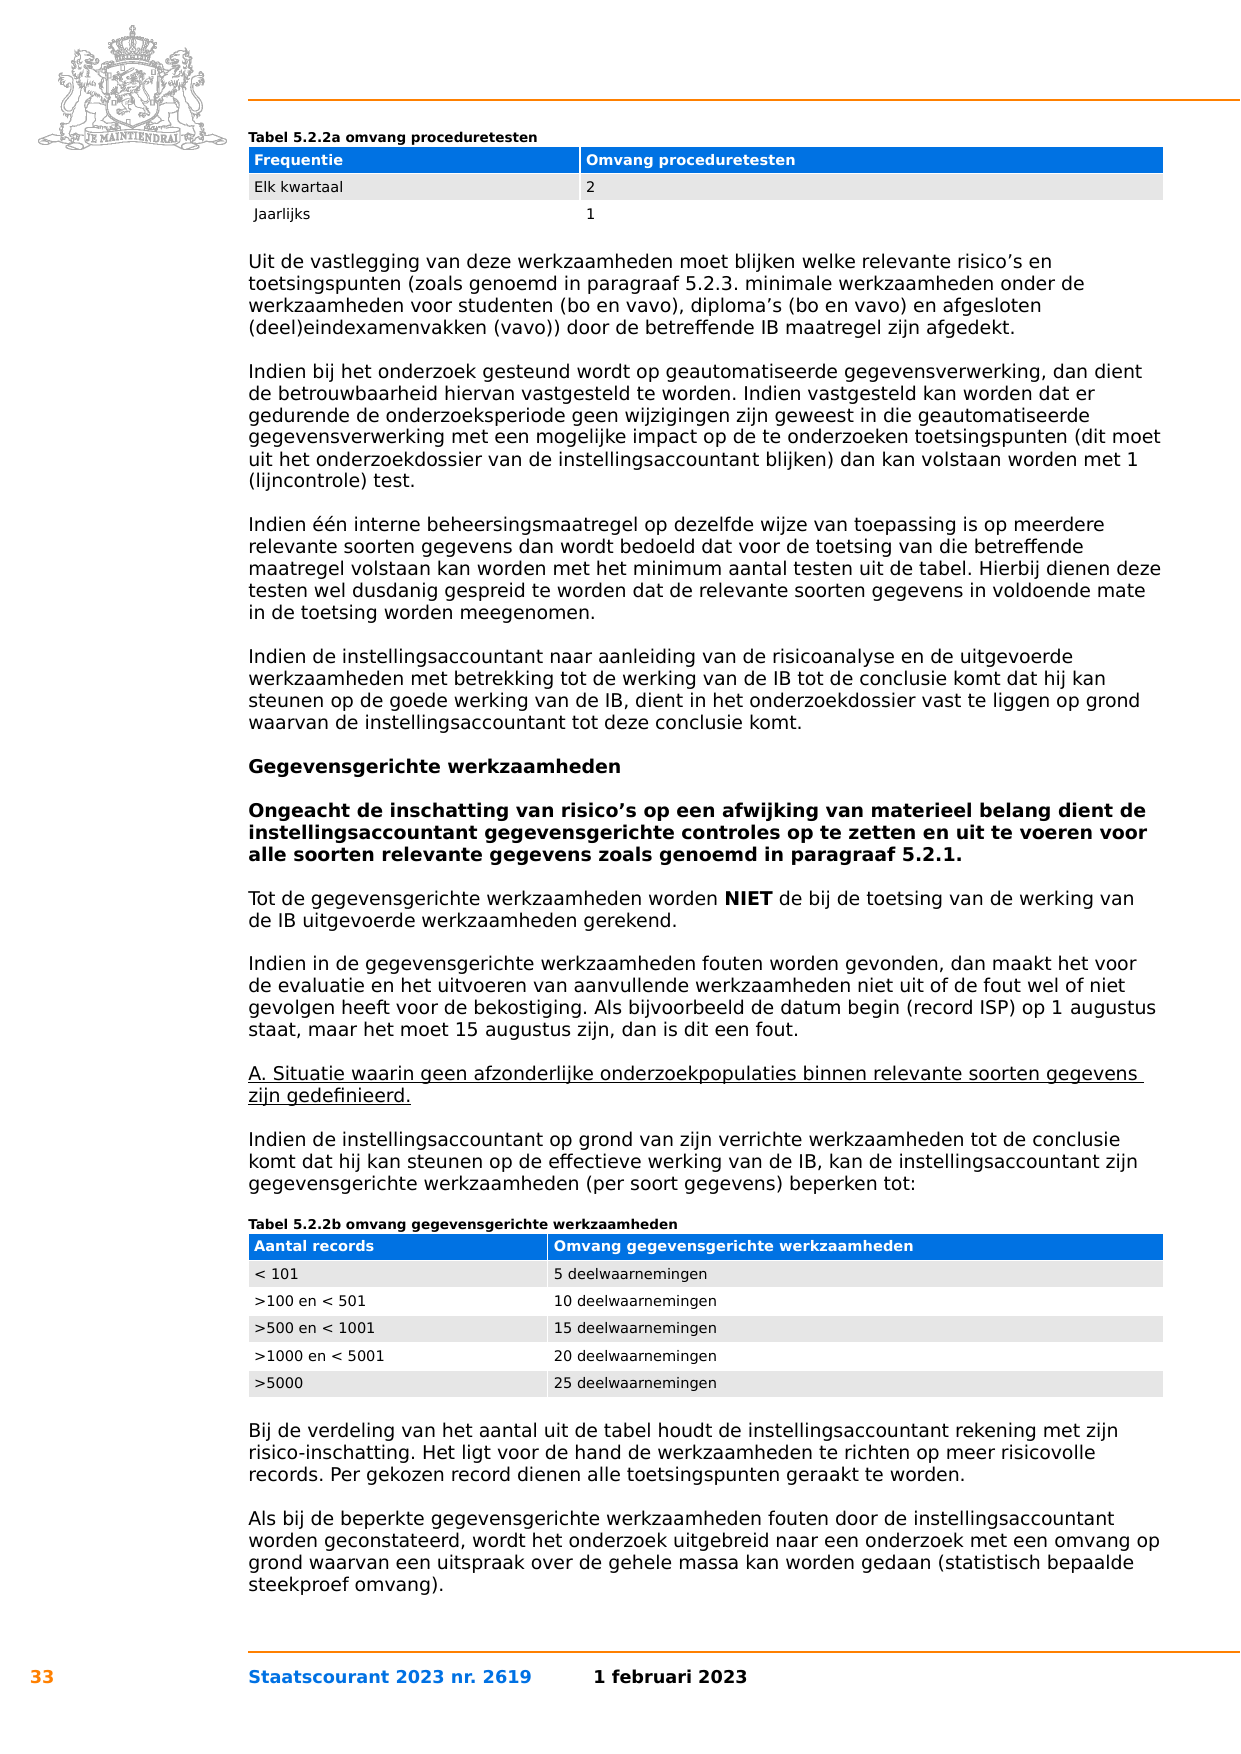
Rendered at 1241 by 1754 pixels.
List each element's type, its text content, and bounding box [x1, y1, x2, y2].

text Indien de instellingsaccountant op grond van zijn verrichte werkzaamheden tot de conclusie komt dat hij kan steunen op de effectieve werking van de IB, kan de instellingsaccountant zijn gegevensgerichte werkzaamheden (per soort gegevens) beperken tot: [248, 1129, 1163, 1195]
table_cell Omvang gegevensgerichte werkzaamheden [548, 1234, 1163, 1260]
table_cell 2 [581, 174, 1163, 200]
text Als bij de beperkte gegevensgerichte werkzaamheden fouten door de instellingsaccountant worden geconstateerd, wordt het onderzoek uitgebreid naar een onderzoek met een omvang op grond waarvan een uitspraak over de gehele massa kan worden gedaan (statistisch bepaalde steekproef omvang). [248, 1508, 1163, 1596]
text Indien de instellingsaccountant naar aanleiding van de risicoanalyse en de uitgevoerde werkzaamheden met betrekking tot de werking van de IB tot de conclusie komt dat hij kan steunen op de goede werking van de IB, dient in het onderzoekdossier vast te liggen op grond waarvan de instellingsaccountant tot deze conclusie komt. [248, 646, 1163, 734]
table_cell 20 deelwaarnemingen [548, 1343, 1163, 1369]
subtitle A. Situatie waarin geen afzonderlijke onderzoekpopulaties binnen relevante soorten gegevens zijn gedefinieerd. [248, 1063, 1163, 1107]
table_cell Omvang proceduretesten [581, 147, 1163, 173]
text Indien in de gegevensgerichte werkzaamheden fouten worden gevonden, dan maakt het voor de evaluatie en het uitvoeren van aanvullende werkzaamheden niet uit of de fout wel of niet gevolgen heeft voor de bekostiging. Als bijvoorbeeld de datum begin (record ISP) op 1 augustus staat, maar het moet 15 augustus zijn, dan is dit een fout. [248, 953, 1163, 1041]
table_cell 1 [581, 201, 1163, 228]
table_cell Jaarlijks [249, 201, 579, 228]
text Uit de vastlegging van deze werkzaamheden moet blijken welke relevante risico’s en toetsingspunten (zoals genoemd in paragraaf 5.2.3. minimale werkzaamheden onder de werkzaamheden voor studenten (bo en vavo), diploma’s (bo en vavo) en afgesloten (deel)eindexamenvakken (vavo)) door de betreffende IB maatregel zijn afgedekt. [248, 251, 1163, 339]
table_header Tabel 5.2.2a omvang proceduretesten [248, 130, 1163, 146]
table_header Tabel 5.2.2b omvang gegevensgerichte werkzaamheden [248, 1217, 1163, 1232]
subtitle Gegevensgerichte werkzaamheden [248, 756, 1163, 778]
table_cell 5 deelwaarnemingen [548, 1261, 1163, 1287]
table_cell >1000 en < 5001 [249, 1343, 547, 1369]
table_cell Aantal records [249, 1234, 547, 1260]
table_cell >100 en < 501 [249, 1288, 547, 1315]
text Indien één interne beheersingsmaatregel op dezelfde wijze van toepassing is op meerdere relevante soorten gegevens dan wordt bedoeld dat voor de toetsing van die betreffende maatregel volstaan kan worden met het minimum aantal testen uit de tabel. Hierbij dienen deze testen wel dusdanig gespreid te worden dat de relevante soorten gegevens in voldoende mate in de toetsing worden meegenomen. [248, 514, 1163, 624]
table_cell 10 deelwaarnemingen [548, 1288, 1163, 1315]
text Ongeacht de inschatting van risico’s op een afwijking van materieel belang dient de instellingsaccountant gegevensgerichte controles op te zetten en uit te voeren voor alle soorten relevante gegevens zoals genoemd in paragraaf 5.2.1. [248, 800, 1163, 866]
text Bij de verdeling van het aantal uit de tabel houdt de instellingsaccountant rekening met zijn risico-inschatting. Het ligt voor de hand de werkzaamheden te richten op meer risicovolle records. Per gekozen record dienen alle toetsingspunten geraakt te worden. [248, 1420, 1163, 1486]
picture [38, 25, 227, 150]
table_cell Elk kwartaal [249, 174, 579, 200]
table_cell >5000 [249, 1371, 547, 1397]
table_cell Frequentie [249, 147, 579, 173]
table_cell >500 en < 1001 [249, 1316, 547, 1342]
text Indien bij het onderzoek gesteund wordt op geautomatiseerde gegevensverwerking, dan dient de betrouwbaarheid hiervan vastgesteld te worden. Indien vastgesteld kan worden dat er gedurende de onderzoeksperiode geen wijzigingen zijn geweest in die geautomatiseerde gegevensverwerking met een mogelijke impact op de te onderzoeken toetsingspunten (dit moet uit het onderzoekdossier van de instellingsaccountant blijken) dan kan volstaan worden met 1 (lijncontrole) test. [248, 361, 1163, 492]
text Tot de gegevensgerichte werkzaamheden worden NIET de bij de toetsing van de werking van de IB uitgevoerde werkzaamheden gerekend. [248, 887, 1163, 931]
table_cell < 101 [249, 1261, 547, 1287]
table_cell 25 deelwaarnemingen [548, 1371, 1163, 1397]
table_cell 15 deelwaarnemingen [548, 1316, 1163, 1342]
